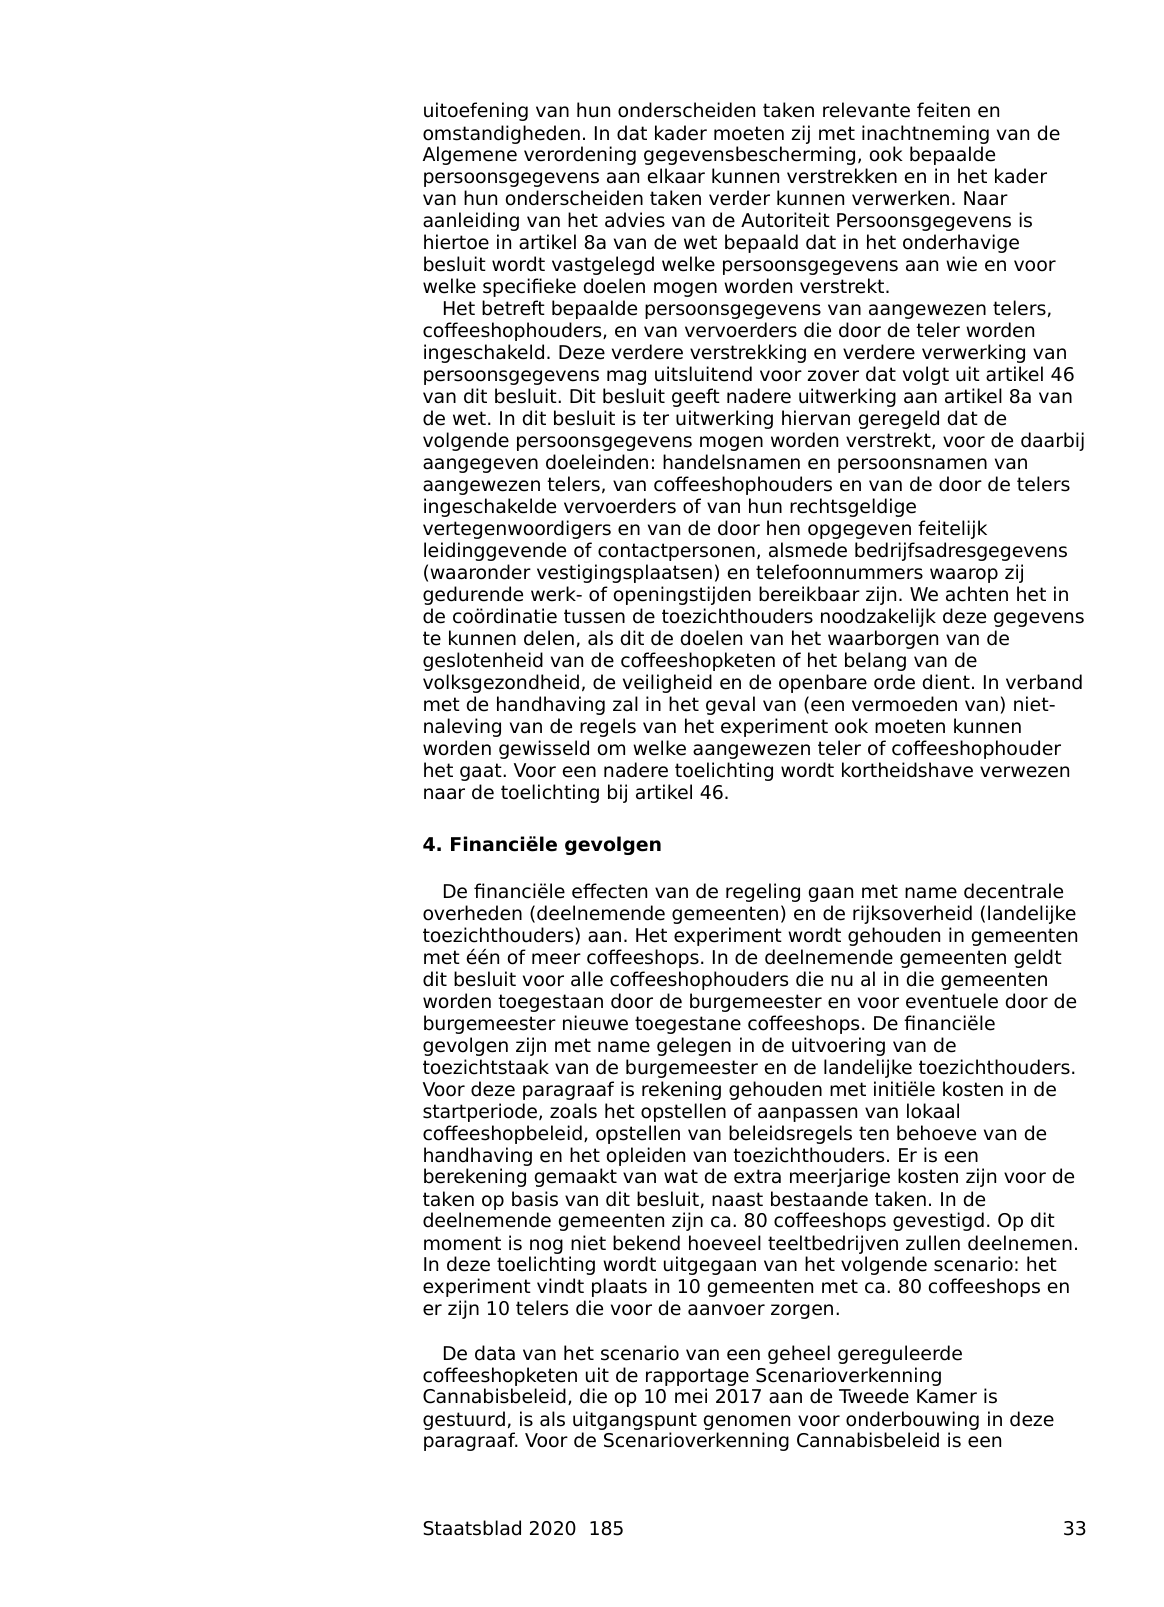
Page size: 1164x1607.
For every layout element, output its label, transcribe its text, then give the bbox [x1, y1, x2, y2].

text uitoefening van hun onderscheiden taken relevante feiten en omstandigheden. In dat kader moeten zij met inachtneming van de Algemene verordening gegevensbescherming, ook bepaalde persoonsgegevens aan elkaar kunnen verstrekken en in het kader van hun onderscheiden taken verder kunnen verwerken. Naar aanleiding van het advies van de Autoriteit Persoonsgegevens is hiertoe in artikel 8a van de wet bepaald dat in het onderhavige besluit wordt vastgelegd welke persoonsgegevens aan wie en voor welke specifieke doelen mogen worden verstrekt. [422, 100, 1087, 298]
text De data van het scenario van een geheel gereguleerde coffeeshopketen uit de rapportage Scenarioverkenning Cannabisbeleid, die op 10 mei 2017 aan de Tweede Kamer is gestuurd, is als uitgangspunt genomen voor onderbouwing in deze paragraaf. Voor de Scenarioverkenning Cannabisbeleid is een [422, 1342, 1087, 1452]
subtitle 4. Financiële gevolgen [422, 834, 1087, 856]
text De financiële effecten van de regeling gaan met name decentrale overheden (deelnemende gemeenten) en de rijksoverheid (landelijke toezichthouders) aan. Het experiment wordt gehouden in gemeenten met één of meer coffeeshops. In de deelnemende gemeenten geldt dit besluit voor alle coffeeshophouders die nu al in die gemeenten worden toegestaan door de burgemeester en voor eventuele door de burgemeester nieuwe toegestane coffeeshops. De financiële gevolgen zijn met name gelegen in de uitvoering van de toezichtstaak van de burgemeester en de landelijke toezichthouders. Voor deze paragraaf is rekening gehouden met initiële kosten in de startperiode, zoals het opstellen of aanpassen van lokaal coffeeshopbeleid, opstellen van beleidsregels ten behoeve van de handhaving en het opleiden van toezichthouders. Er is een berekening gemaakt van wat de extra meerjarige kosten zijn voor de taken op basis van dit besluit, naast bestaande taken. In de deelnemende gemeenten zijn ca. 80 coffeeshops gevestigd. Op dit moment is nog niet bekend hoeveel teeltbedrijven zullen deelnemen. In deze toelichting wordt uitgegaan van het volgende scenario: het experiment vindt plaats in 10 gemeenten met ca. 80 coffeeshops en er zijn 10 telers die voor de aanvoer zorgen. [422, 881, 1087, 1320]
text Het betreft bepaalde persoonsgegevens van aangewezen telers, coffeeshophouders, en van vervoerders die door de teler worden ingeschakeld. Deze verdere verstrekking en verdere verwerking van persoonsgegevens mag uitsluitend voor zover dat volgt uit artikel 46 van dit besluit. Dit besluit geeft nadere uitwerking aan artikel 8a van de wet. In dit besluit is ter uitwerking hiervan geregeld dat de volgende persoonsgegevens mogen worden verstrekt, voor de daarbij aangegeven doeleinden: handelsnamen en persoonsnamen van aangewezen telers, van coffeeshophouders en van de door de telers ingeschakelde vervoerders of van hun rechtsgeldige vertegenwoordigers en van de door hen opgegeven feitelijk leidinggevende of contactpersonen, alsmede bedrijfsadresgegevens (waaronder vestigingsplaatsen) en telefoonnummers waarop zij gedurende werk- of openingstijden bereikbaar zijn. We achten het in de coördinatie tussen de toezichthouders noodzakelijk deze gegevens te kunnen delen, als dit de doelen van het waarborgen van de geslotenheid van de coffeeshopketen of het belang van de volksgezondheid, de veiligheid en de openbare orde dient. In verband met de handhaving zal in het geval van (een vermoeden van) niet-naleving van de regels van het experiment ook moeten kunnen worden gewisseld om welke aangewezen teler of coffeeshophouder het gaat. Voor een nadere toelichting wordt kortheidshave verwezen naar de toelichting bij artikel 46. [422, 298, 1087, 804]
